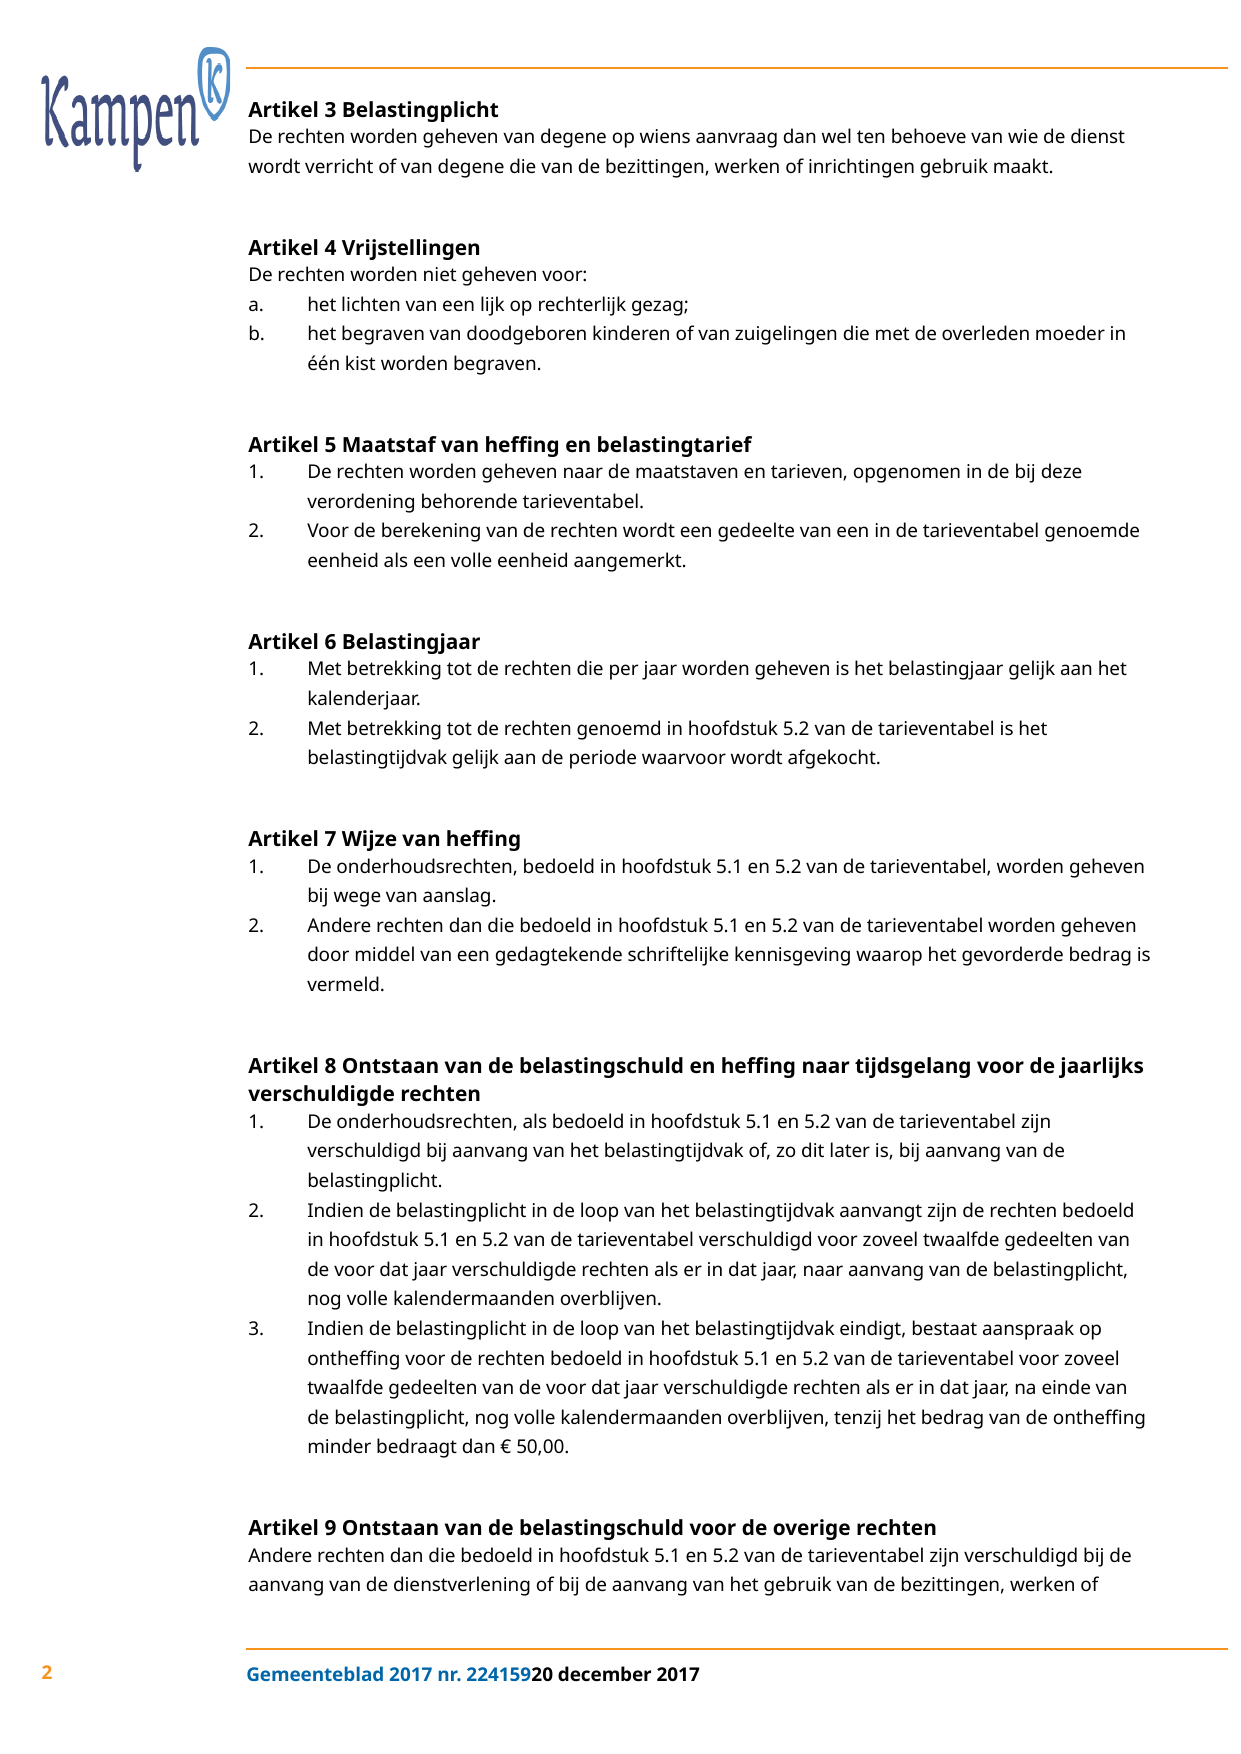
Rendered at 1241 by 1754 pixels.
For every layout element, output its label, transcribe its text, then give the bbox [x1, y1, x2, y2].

text Artikel 4 Vrijstellingen [248, 233, 1152, 261]
text Artikel 9 Ontstaan van de belastingschuld voor de overige rechten [248, 1513, 1152, 1542]
text Artikel 8 Ontstaan van de belastingschuld en heffing naar tijdsgelang voor de jaarlijks verschuldigde rechten [248, 1051, 1152, 1108]
list Indien de belastingplicht in de loop van het belastingtijdvak eindigt, bestaat aanspraak op ontheffing voor de rechten bedoeld in hoofdstuk 5.1 en 5.2 van de tarieventabel voor zoveel twaalfde gedeelten van de voor dat jaar verschuldigde rechten als er in dat jaar, na einde van de belastingplicht, nog volle kalendermaanden overblijven, tenzij het bedrag van de ontheffing minder bedraagt dan € 50,00. [248, 1315, 1152, 1459]
text Artikel 5 Maatstaf van heffing en belastingtarief [248, 430, 1152, 458]
text Artikel 7 Wijze van heffing [248, 824, 1152, 853]
list De onderhoudsrechten, als bedoeld in hoofdstuk 5.1 en 5.2 van de tarieventabel zijn verschuldigd bij aanvang van het belastingtijdvak of, zo dit later is, bij aanvang van de belastingplicht. [248, 1108, 1152, 1193]
picture [41, 47, 231, 172]
list Met betrekking tot de rechten genoemd in hoofdstuk 5.2 van de tarieventabel is het belastingtijdvak gelijk aan de periode waarvoor wordt afgekocht. [248, 715, 1152, 770]
text Artikel 6 Belastingjaar [248, 627, 1152, 656]
list het lichten van een lijk op rechterlijk gezag; [248, 291, 1152, 317]
list Voor de berekening van de rechten wordt een gedeelte van een in de tarieventabel genoemde eenheid als een volle eenheid aangemerkt. [248, 518, 1152, 573]
list De onderhoudsrechten, bedoeld in hoofdstuk 5.1 en 5.2 van de tarieventabel, worden geheven bij wege van aanslag. [248, 853, 1152, 908]
list Indien de belastingplicht in de loop van het belastingtijdvak aanvangt zijn de rechten bedoeld in hoofdstuk 5.1 en 5.2 van de tarieventabel verschuldigd voor zoveel twaalfde gedeelten van de voor dat jaar verschuldigde rechten als er in dat jaar, naar aanvang van de belastingplicht, nog volle kalendermaanden overblijven. [248, 1197, 1152, 1311]
text Artikel 3 Belastingplicht [248, 95, 1152, 123]
list Met betrekking tot de rechten die per jaar worden geheven is het belastingjaar gelijk aan het kalenderjaar. [248, 656, 1152, 711]
text Andere rechten dan die bedoeld in hoofdstuk 5.1 en 5.2 van de tarieventabel zijn verschuldigd bij de aanvang van de dienstverlening of bij de aanvang van het gebruik van de bezittingen, werken of [248, 1542, 1152, 1597]
text De rechten worden niet geheven voor: [248, 261, 1152, 287]
list De rechten worden geheven naar de maatstaven en tarieven, opgenomen in de bij deze verordening behorende tarieventabel. [248, 458, 1152, 514]
list Andere rechten dan die bedoeld in hoofdstuk 5.1 en 5.2 van de tarieventabel worden geheven door middel van een gedagtekende schriftelijke kennisgeving waarop het gevorderde bedrag is vermeld. [248, 912, 1152, 997]
text De rechten worden geheven van degene op wiens aanvraag dan wel ten behoeve van wie de dienst wordt verricht of van degene die van de bezittingen, werken of inrichtingen gebruik maakt. [248, 123, 1152, 178]
list het begraven van doodgeboren kinderen of van zuigelingen die met de overleden moeder in één kist worden begraven. [248, 320, 1152, 376]
